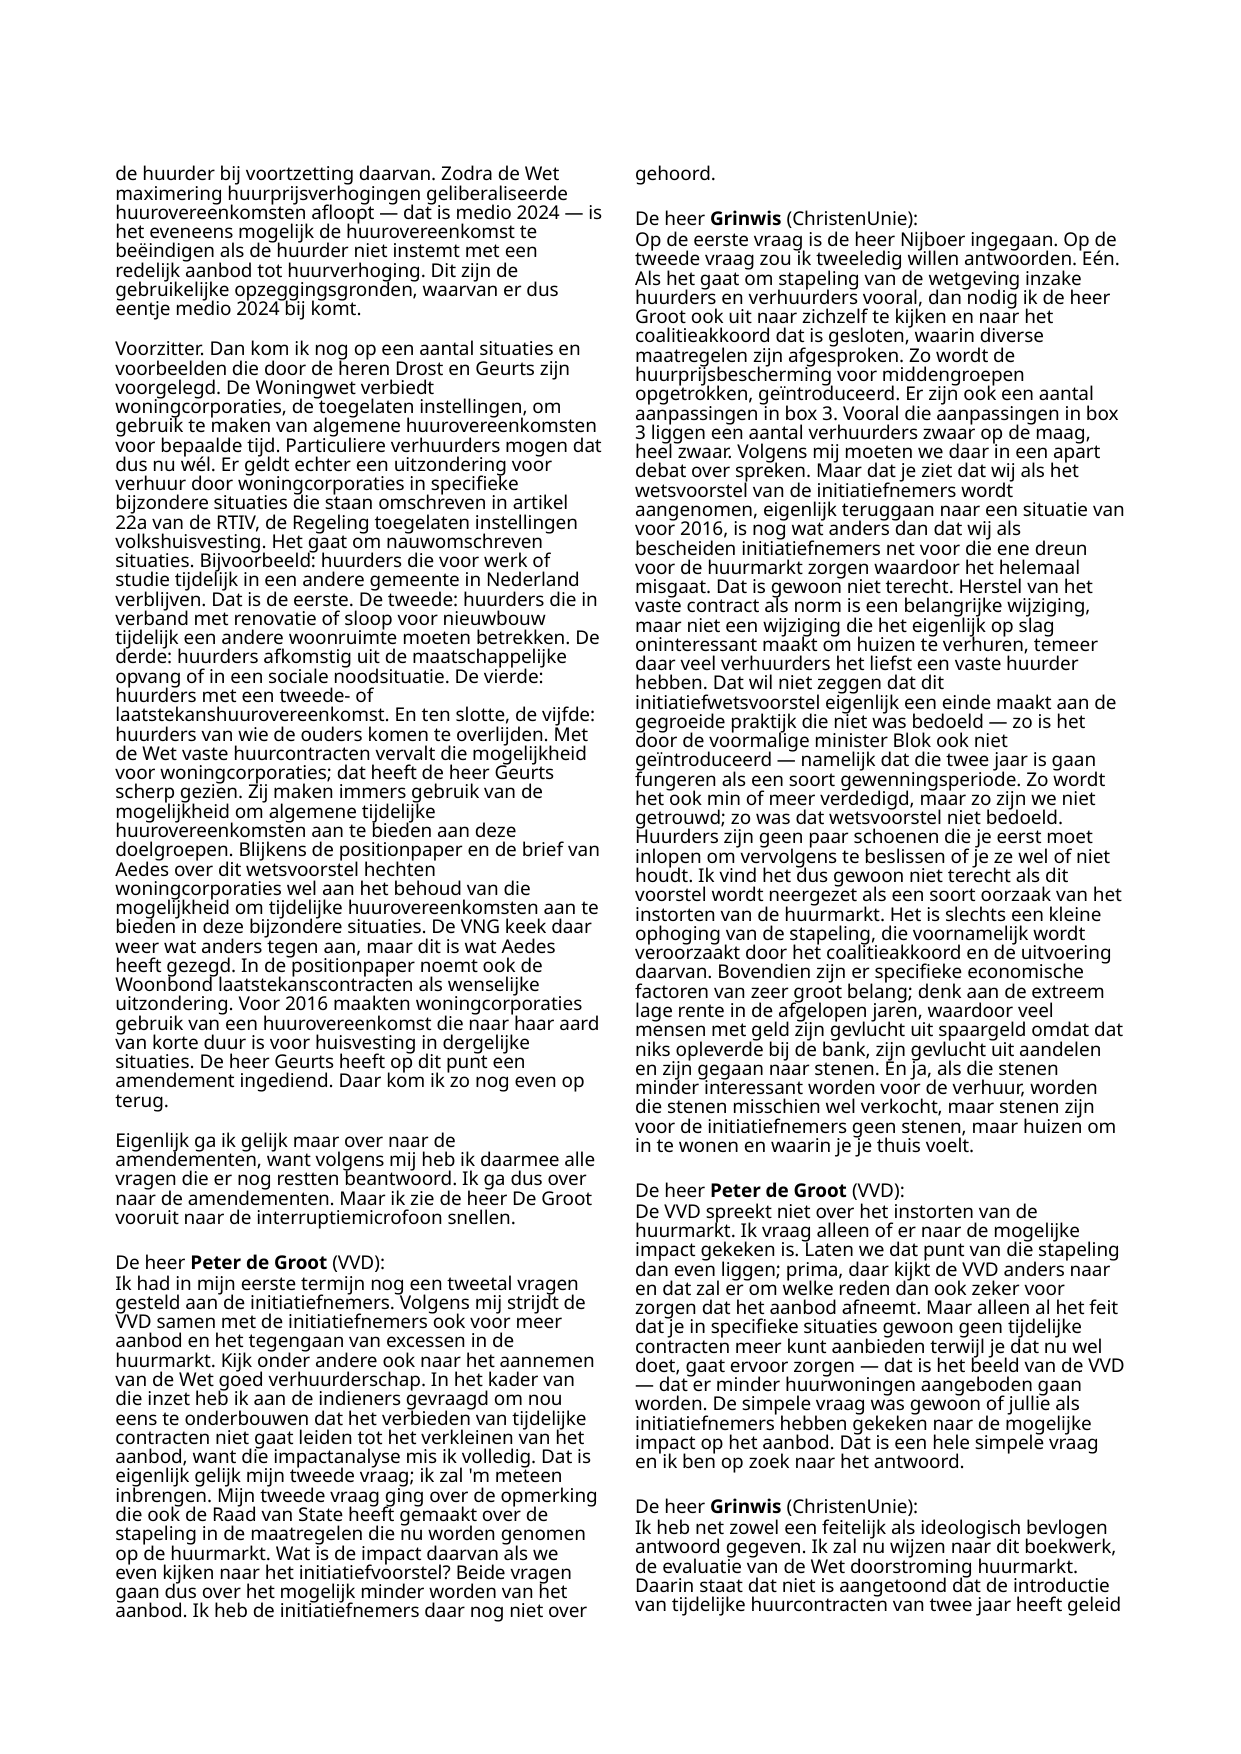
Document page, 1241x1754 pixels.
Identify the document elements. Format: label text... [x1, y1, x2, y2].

text De heer Peter de Groot (VVD): [115, 1249, 605, 1275]
text De VVD spreekt niet over het instorten van de huurmarkt. Ik vraag alleen of er naar de mogelijke impact gekeken is. Laten we dat punt van die stapeling dan even liggen; prima, daar kijkt de VVD anders naar en dat zal er om welke reden dan ook zeker voor zorgen dat het aanbod afneemt. Maar alleen al het feit dat je in specifieke situaties gewoon geen tijdelijke contracten meer kunt aanbieden terwijl je dat nu wel doet, gaat ervoor zorgen — dat is het beeld van de VVD — dat er minder huurwoningen aangeboden gaan worden. De simpele vraag was gewoon of jullie als initiatiefnemers hebben gekeken naar de mogelijke impact op het aanbod. Dat is een hele simpele vraag en ik ben op zoek naar het antwoord. [635, 1203, 1125, 1472]
text Ik heb net zowel een feitelijk als ideologisch bevlogen antwoord gegeven. Ik zal nu wijzen naar dit boekwerk, de evaluatie van de Wet doorstroming huurmarkt. Daarin staat dat niet is aangetoond dat de introductie van tijdelijke huurcontracten van twee jaar heeft geleid [635, 1519, 1125, 1615]
text De heer Grinwis (ChristenUnie): [635, 1493, 1125, 1519]
text Ik had in mijn eerste termijn nog een tweetal vragen gesteld aan de initiatiefnemers. Volgens mij strijdt de VVD samen met de initiatiefnemers ook voor meer aanbod en het tegengaan van excessen in de huurmarkt. Kijk onder andere ook naar het aannemen van de Wet goed verhuurderschap. In het kader van die inzet heb ik aan de indieners gevraagd om nou eens te onderbouwen dat het verbieden van tijdelijke contracten niet gaat leiden tot het verkleinen van het aanbod, want die impactanalyse mis ik volledig. Dat is eigenlijk gelijk mijn tweede vraag; ik zal 'm meteen inbrengen. Mijn tweede vraag ging over de opmerking die ook de Raad van State heeft gemaakt over de stapeling in de maatregelen die nu worden genomen op de huurmarkt. Wat is de impact daarvan als we even kijken naar het initiatiefvoorstel? Beide vragen gaan dus over het mogelijk minder worden van het aanbod. Ik heb de initiatiefnemers daar nog niet over [115, 1275, 605, 1622]
text de huurder bij voortzetting daarvan. Zodra de Wet maximering huurprijsverhogingen geliberaliseerde huurovereenkomsten afloopt — dat is medio 2024 — is het eveneens mogelijk de huurovereenkomst te beëindigen als de huurder niet instemt met een redelijk aanbod tot huurverhoging. Dit zijn de gebruikelijke opzeggingsgronden, waarvan er dus eentje medio 2024 bij komt. [115, 165, 605, 319]
text De heer Grinwis (ChristenUnie): [635, 205, 1125, 231]
text gehoord. [635, 165, 1125, 184]
text Voorzitter. Dan kom ik nog op een aantal situaties en voorbeelden die door de heren Drost en Geurts zijn voorgelegd. De Woningwet verbiedt woningcorporaties, de toegelaten instellingen, om gebruik te maken van algemene huurovereenkomsten voor bepaalde tijd. Particuliere verhuurders mogen dat dus nu wél. Er geldt echter een uitzondering voor verhuur door woningcorporaties in specifieke bijzondere situaties die staan omschreven in artikel 22a van de RTIV, de Regeling toegelaten instellingen volkshuisvesting. Het gaat om nauwomschreven situaties. Bijvoorbeeld: huurders die voor werk of studie tijdelijk in een andere gemeente in Nederland verblijven. Dat is de eerste. De tweede: huurders die in verband met renovatie of sloop voor nieuwbouw tijdelijk een andere woonruimte moeten betrekken. De derde: huurders afkomstig uit de maatschappelijke opvang of in een sociale noodsituatie. De vierde: huurders met een tweede- of laatstekanshuurovereenkomst. En ten slotte, de vijfde: huurders van wie de ouders komen te overlijden. Met de Wet vaste huurcontracten vervalt die mogelijkheid voor woningcorporaties; dat heeft de heer Geurts scherp gezien. Zij maken immers gebruik van de mogelijkheid om algemene tijdelijke huurovereenkomsten aan te bieden aan deze doelgroepen. Blijkens de positionpaper en de brief van Aedes over dit wetsvoorstel hechten woningcorporaties wel aan het behoud van die mogelijkheid om tijdelijke huurovereenkomsten aan te bieden in deze bijzondere situaties. De VNG keek daar weer wat anders tegen aan, maar dit is wat Aedes heeft gezegd. In de positionpaper noemt ook de Woonbond laatstekanscontracten als wenselijke uitzondering. Voor 2016 maakten woningcorporaties gebruik van een huurovereenkomst die naar haar aard van korte duur is voor huisvesting in dergelijke situaties. De heer Geurts heeft op dit punt een amendement ingediend. Daar kom ik zo nog even op terug. [115, 340, 605, 1111]
text De heer Peter de Groot (VVD): [635, 1177, 1125, 1203]
text Op de eerste vraag is de heer Nijboer ingegaan. Op de tweede vraag zou ik tweeledig willen antwoorden. Eén. Als het gaat om stapeling van de wetgeving inzake huurders en verhuurders vooral, dan nodig ik de heer Groot ook uit naar zichzelf te kijken en naar het coalitieakkoord dat is gesloten, waarin diverse maatregelen zijn afgesproken. Zo wordt de huurprijsbescherming voor middengroepen opgetrokken, geïntroduceerd. Er zijn ook een aantal aanpassingen in box 3. Vooral die aanpassingen in box 3 liggen een aantal verhuurders zwaar op de maag, heel zwaar. Volgens mij moeten we daar in een apart debat over spreken. Maar dat je ziet dat wij als het wetsvoorstel van de initiatiefnemers wordt aangenomen, eigenlijk teruggaan naar een situatie van voor 2016, is nog wat anders dan dat wij als bescheiden initiatiefnemers net voor die ene dreun voor de huurmarkt zorgen waardoor het helemaal misgaat. Dat is gewoon niet terecht. Herstel van het vaste contract als norm is een belangrijke wijziging, maar niet een wijziging die het eigenlijk op slag oninteressant maakt om huizen te verhuren, temeer daar veel verhuurders het liefst een vaste huurder hebben. Dat wil niet zeggen dat dit initiatiefwetsvoorstel eigenlijk een einde maakt aan de gegroeide praktijk die niet was bedoeld — zo is het door de voormalige minister Blok ook niet geïntroduceerd — namelijk dat die twee jaar is gaan fungeren als een soort gewenningsperiode. Zo wordt het ook min of meer verdedigd, maar zo zijn we niet getrouwd; zo was dat wetsvoorstel niet bedoeld. Huurders zijn geen paar schoenen die je eerst moet inlopen om vervolgens te beslissen of je ze wel of niet houdt. Ik vind het dus gewoon niet terecht als dit voorstel wordt neergezet als een soort oorzaak van het instorten van de huurmarkt. Het is slechts een kleine ophoging van de stapeling, die voornamelijk wordt veroorzaakt door het coalitieakkoord en de uitvoering daarvan. Bovendien zijn er specifieke economische factoren van zeer groot belang; denk aan de extreem lage rente in de afgelopen jaren, waardoor veel mensen met geld zijn gevlucht uit spaargeld omdat dat niks opleverde bij de bank, zijn gevlucht uit aandelen en zijn gegaan naar stenen. En ja, als die stenen minder interessant worden voor de verhuur, worden die stenen misschien wel verkocht, maar stenen zijn voor de initiatiefnemers geen stenen, maar huizen om in te wonen en waarin je je thuis voelt. [635, 231, 1125, 1156]
text Eigenlijk ga ik gelijk maar over naar de amendementen, want volgens mij heb ik daarmee alle vragen die er nog restten beantwoord. Ik ga dus over naar de amendementen. Maar ik zie de heer De Groot vooruit naar de interruptiemicrofoon snellen. [115, 1132, 605, 1228]
